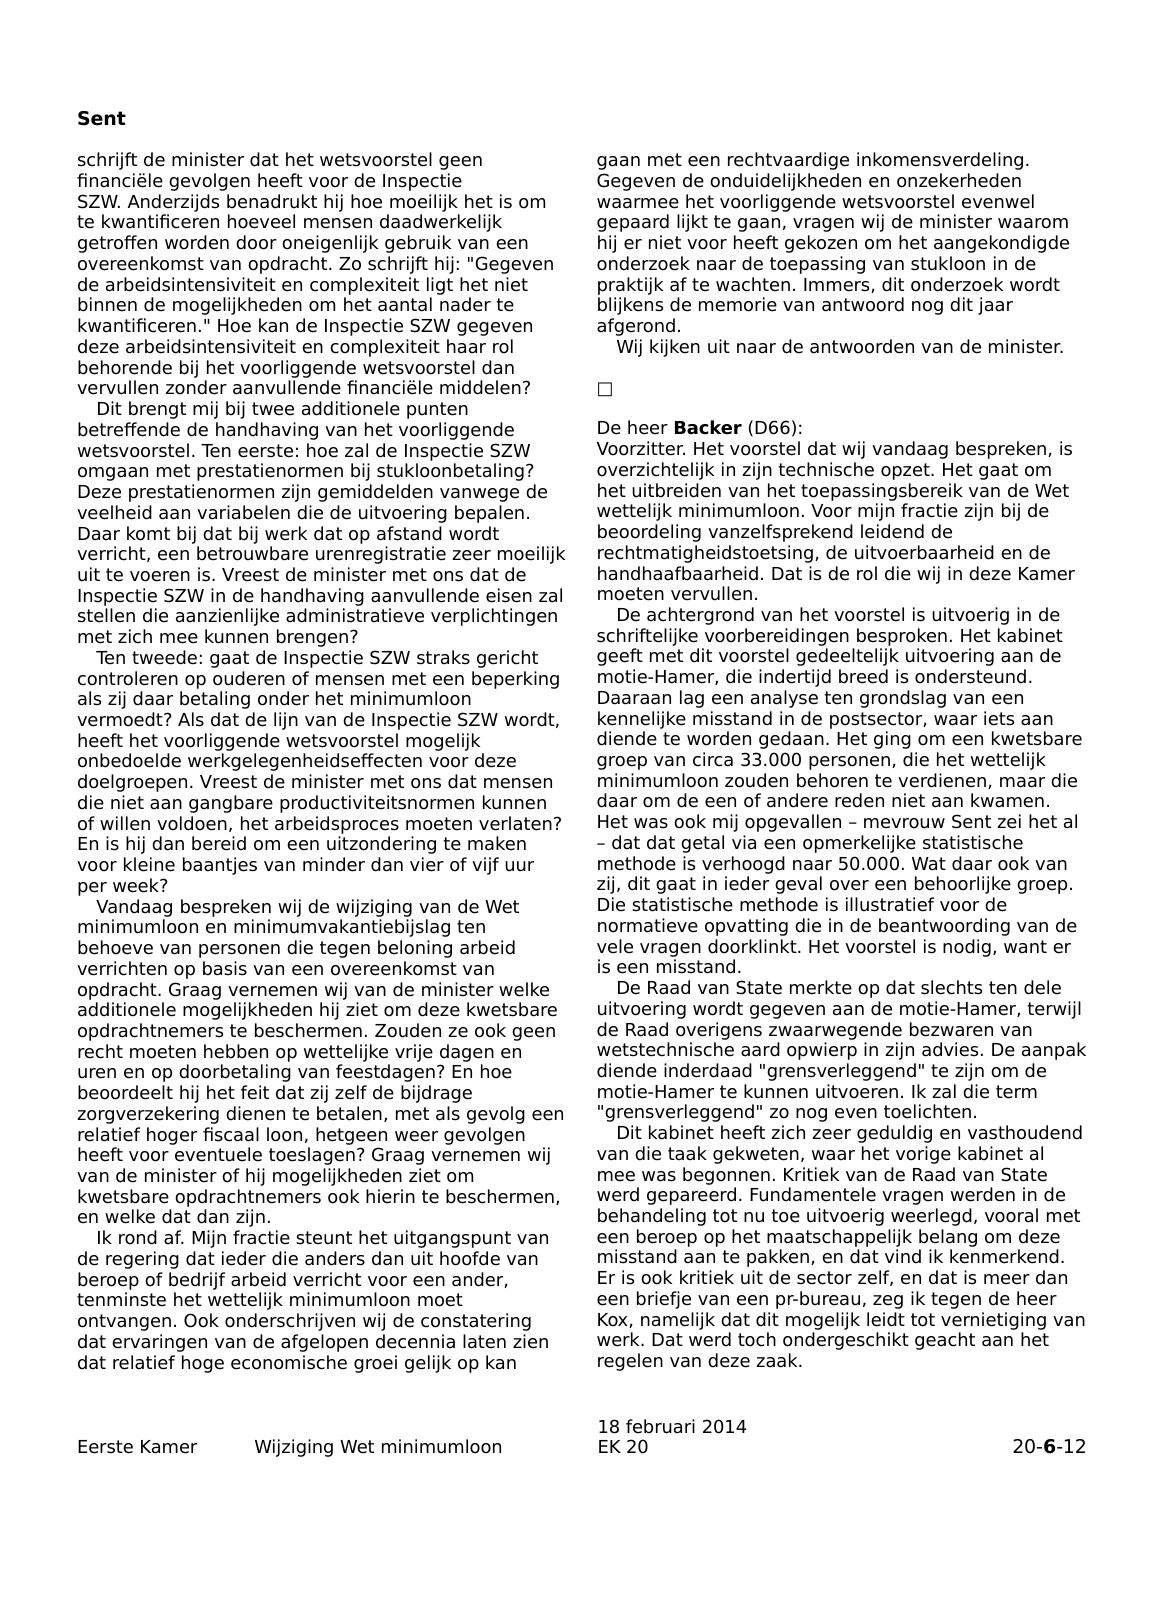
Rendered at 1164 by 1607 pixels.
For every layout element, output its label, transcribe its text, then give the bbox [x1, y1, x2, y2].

text schrijft de minister dat het wetsvoorstel geen financiële gevolgen heeft voor de Inspectie SZW. Anderzijds benadrukt hij hoe moeilijk het is om te kwantificeren hoeveel mensen daadwerkelijk getroffen worden door oneigenlijk gebruik van een overeenkomst van opdracht. Zo schrijft hij: "Gegeven de arbeidsintensiviteit en complexiteit ligt het niet binnen de mogelijkheden om het aantal nader te kwantificeren." Hoe kan de Inspectie SZW gegeven deze arbeidsintensiviteit en complexiteit haar rol behorende bij het voorliggende wetsvoorstel dan vervullen zonder aanvullende financiële middelen? [77, 150, 567, 399]
text □ [596, 377, 1087, 398]
text Ik rond af. Mijn fractie steunt het uitgangspunt van de regering dat ieder die anders dan uit hoofde van beroep of bedrijf arbeid verricht voor een ander, tenminste het wettelijk minimumloon moet ontvangen. Ook onderschrijven wij de constatering dat ervaringen van de afgelopen decennia laten zien dat relatief hoge economische groei gelijk op kan [77, 1228, 567, 1373]
text De achtergrond van het voorstel is uitvoerig in de schriftelijke voorbereidingen besproken. Het kabinet geeft met dit voorstel gedeeltelijk uitvoering aan de motie-Hamer, die indertijd breed is ondersteund. Daaraan lag een analyse ten grondslag van een kennelijke misstand in de postsector, waar iets aan diende te worden gedaan. Het ging om een kwetsbare groep van circa 33.000 personen, die het wettelijk minimumloon zouden behoren te verdienen, maar die daar om de een of andere reden niet aan kwamen. Het was ook mij opgevallen – mevrouw Sent zei het al – dat dat getal via een opmerkelijke statistische methode is verhoogd naar 50.000. Wat daar ook van zij, dit gaat in ieder geval over een behoorlijke groep. Die statistische methode is illustratief voor de normatieve opvatting die in de beantwoording van de vele vragen doorklinkt. Het voorstel is nodig, want er is een misstand. [596, 605, 1087, 978]
text Dit brengt mij bij twee additionele punten betreffende de handhaving van het voorliggende wetsvoorstel. Ten eerste: hoe zal de Inspectie SZW omgaan met prestatienormen bij stukloonbetaling? Deze prestatienormen zijn gemiddelden vanwege de veelheid aan variabelen die de uitvoering bepalen. Daar komt bij dat bij werk dat op afstand wordt verricht, een betrouwbare urenregistratie zeer moeilijk uit te voeren is. Vreest de minister met ons dat de Inspectie SZW in de handhaving aanvullende eisen zal stellen die aanzienlijke administratieve verplichtingen met zich mee kunnen brengen? [77, 399, 567, 648]
text Vandaag bespreken wij de wijziging van de Wet minimumloon en minimumvakantiebijslag ten behoeve van personen die tegen beloning arbeid verrichten op basis van een overeenkomst van opdracht. Graag vernemen wij van de minister welke additionele mogelijkheden hij ziet om deze kwetsbare opdrachtnemers te beschermen. Zouden ze ook geen recht moeten hebben op wettelijke vrije dagen en uren en op doorbetaling van feestdagen? En hoe beoordeelt hij het feit dat zij zelf de bijdrage zorgverzekering dienen te betalen, met als gevolg een relatief hoger fiscaal loon, hetgeen weer gevolgen heeft voor eventuele toeslagen? Graag vernemen wij van de minister of hij mogelijkheden ziet om kwetsbare opdrachtnemers ook hierin te beschermen, en welke dat dan zijn. [77, 896, 567, 1228]
text De Raad van State merkte op dat slechts ten dele uitvoering wordt gegeven aan de motie-Hamer, terwijl de Raad overigens zwaarwegende bezwaren van wetstechnische aard opwierp in zijn advies. De aanpak diende inderdaad "grensverleggend" te zijn om de motie-Hamer te kunnen uitvoeren. Ik zal die term "grensverleggend" zo nog even toelichten. [596, 978, 1087, 1123]
text Ten tweede: gaat de Inspectie SZW straks gericht controleren op ouderen of mensen met een beperking als zij daar betaling onder het minimumloon vermoedt? Als dat de lijn van de Inspectie SZW wordt, heeft het voorliggende wetsvoorstel mogelijk onbedoelde werkgelegenheidseffecten voor deze doelgroepen. Vreest de minister met ons dat mensen die niet aan gangbare productiviteitsnormen kunnen of willen voldoen, het arbeidsproces moeten verlaten? En is hij dan bereid om een uitzondering te maken voor kleine baantjes van minder dan vier of vijf uur per week? [77, 648, 567, 896]
text Voorzitter. Het voorstel dat wij vandaag bespreken, is overzichtelijk in zijn technische opzet. Het gaat om het uitbreiden van het toepassingsbereik van de Wet wettelijk minimumloon. Voor mijn fractie zijn bij de beoordeling vanzelfsprekend leidend de rechtmatigheidstoetsing, de uitvoerbaarheid en de handhaafbaarheid. Dat is de rol die wij in deze Kamer moeten vervullen. [596, 439, 1087, 605]
text gaan met een rechtvaardige inkomensverdeling. Gegeven de onduidelijkheden en onzekerheden waarmee het voorliggende wetsvoorstel evenwel gepaard lijkt te gaan, vragen wij de minister waarom hij er niet voor heeft gekozen om het aangekondigde onderzoek naar de toepassing van stukloon in de praktijk af te wachten. Immers, dit onderzoek wordt blijkens de memorie van antwoord nog dit jaar afgerond. [596, 150, 1087, 337]
text Wij kijken uit naar de antwoorden van de minister. [596, 337, 1087, 357]
text De heer Backer (D66): [596, 418, 1087, 439]
text Dit kabinet heeft zich zeer geduldig en vasthoudend van die taak gekweten, waar het vorige kabinet al mee was begonnen. Kritiek van de Raad van State werd gepareerd. Fundamentele vragen werden in de behandeling tot nu toe uitvoerig weerlegd, vooral met een beroep op het maatschappelijk belang om deze misstand aan te pakken, en dat vind ik kenmerkend. Er is ook kritiek uit de sector zelf, en dat is meer dan een briefje van een pr-bureau, zeg ik tegen de heer Kox, namelijk dat dit mogelijk leidt tot vernietiging van werk. Dat werd toch ondergeschikt geacht aan het regelen van deze zaak. [596, 1123, 1087, 1372]
